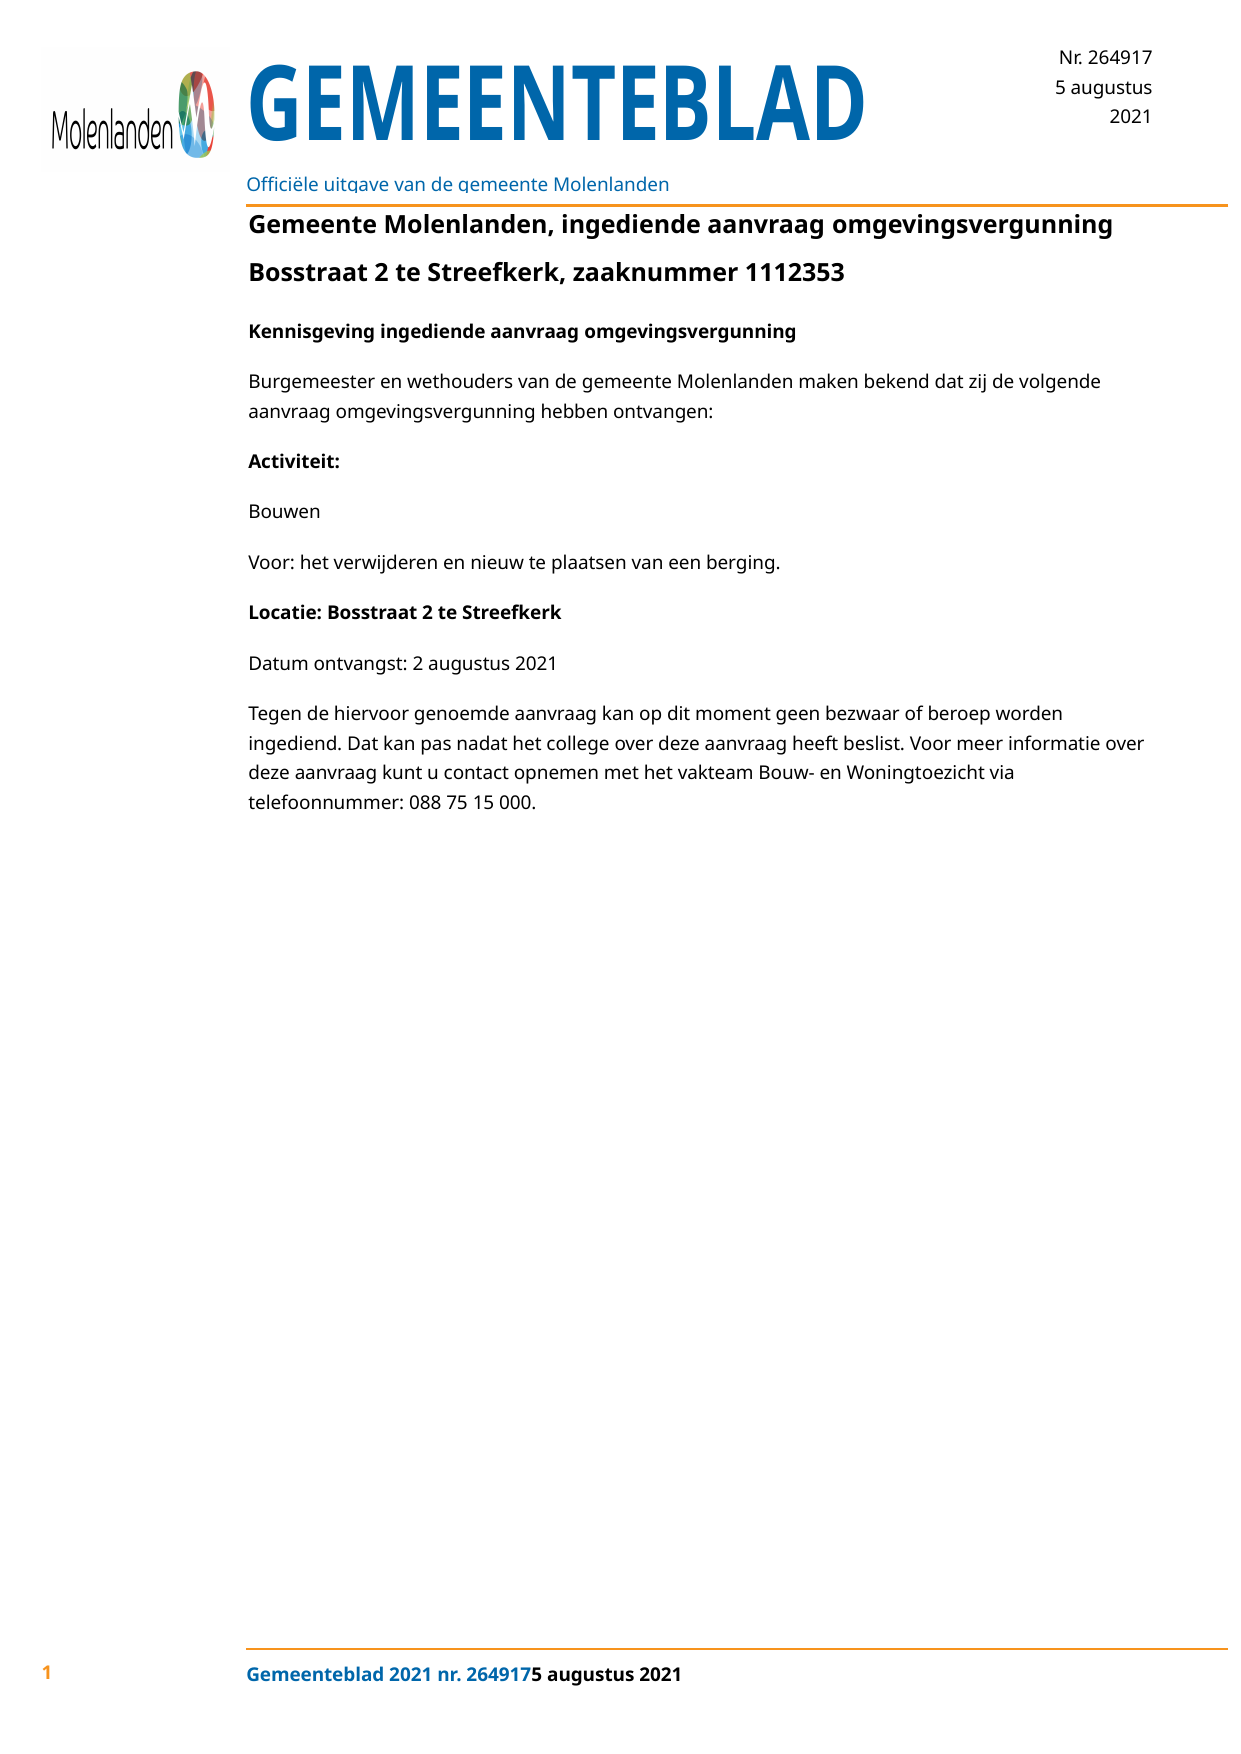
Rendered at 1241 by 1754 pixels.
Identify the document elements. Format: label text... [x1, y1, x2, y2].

text Locatie: Bosstraat 2 te Streefkerk [248, 599, 1152, 625]
text Datum ontvangst: 2 augustus 2021 [248, 650, 1152, 676]
text Gemeente Molenlanden, ingediende aanvraag omgevingsvergunning Bosstraat 2 te Streefkerk, zaaknummer 1112353 [248, 207, 1152, 288]
text Activiteit: [248, 448, 1152, 474]
text Bouwen [248, 499, 1152, 524]
text Kennisgeving ingediende aanvraag omgevingsvergunning [248, 318, 1152, 344]
text Tegen de hiervoor genoemde aanvraag kan op dit moment geen bezwaar of beroep worden ingediend. Dat kan pas nadat het college over deze aanvraag heeft beslist. Voor meer informatie over deze aanvraag kunt u contact opnemen met het vakteam Bouw- en Woningtoezicht via telefoonnummer: 088 75 15 000. [248, 700, 1152, 815]
text Voor: het verwijderen en nieuw te plaatsen van een berging. [248, 549, 1152, 575]
picture [41, 47, 231, 172]
text Burgemeester en wethouders van de gemeente Molenlanden maken bekend dat zij de volgende aanvraag omgevingsvergunning hebben ontvangen: [248, 368, 1152, 424]
